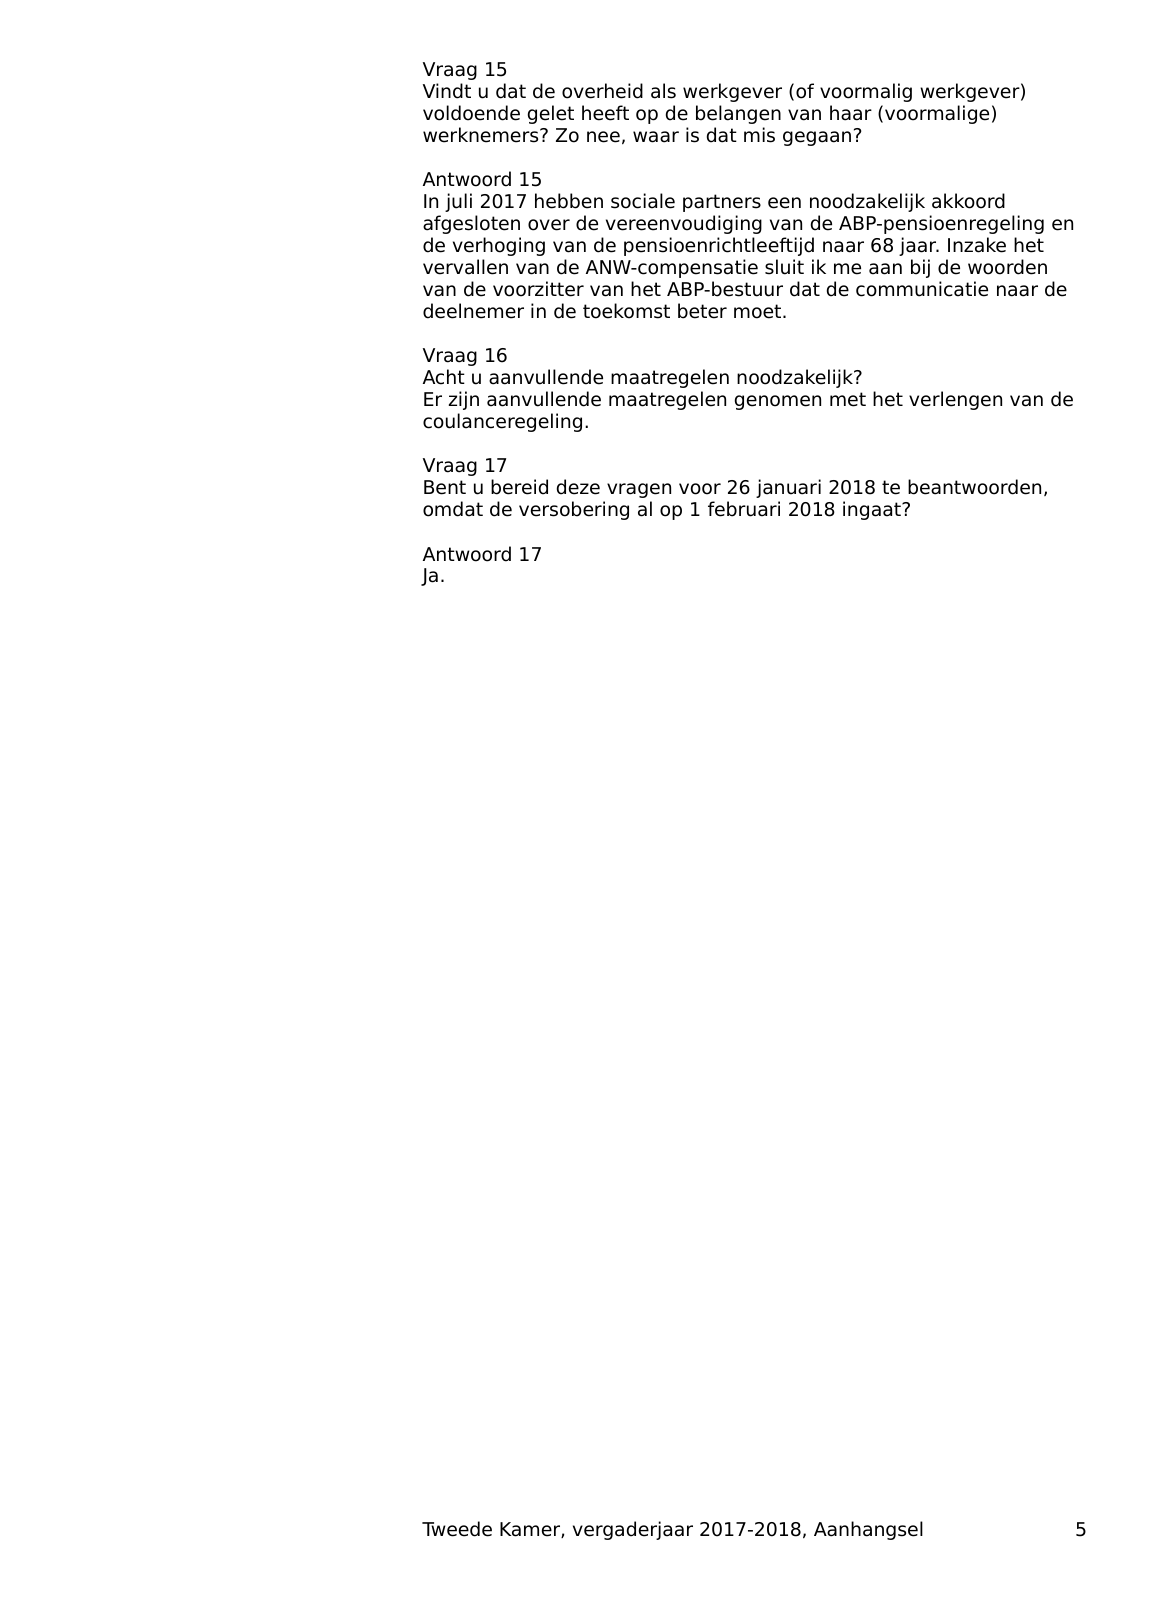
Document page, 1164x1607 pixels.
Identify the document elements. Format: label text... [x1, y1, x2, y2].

text Antwoord 15 [422, 169, 1087, 191]
text Bent u bereid deze vragen voor 26 januari 2018 te beantwoorden, omdat de versobering al op 1 februari 2018 ingaat? [422, 477, 1087, 521]
text Vraag 15 [422, 59, 1087, 81]
text Antwoord 17 [422, 543, 1087, 565]
text Er zijn aanvullende maatregelen genomen met het verlengen van de coulanceregeling. [422, 389, 1087, 433]
text Vraag 16 [422, 345, 1087, 367]
text Acht u aanvullende maatregelen noodzakelijk? [422, 367, 1087, 389]
text Vindt u dat de overheid als werkgever (of voormalig werkgever) voldoende gelet heeft op de belangen van haar (voormalige) werknemers? Zo nee, waar is dat mis gegaan? [422, 81, 1087, 147]
text Ja. [422, 565, 1087, 587]
text In juli 2017 hebben sociale partners een noodzakelijk akkoord afgesloten over de vereenvoudiging van de ABP-pensioenregeling en de verhoging van de pensioenrichtleeftijd naar 68 jaar. Inzake het vervallen van de ANW-compensatie sluit ik me aan bij de woorden van de voorzitter van het ABP-bestuur dat de communicatie naar de deelnemer in de toekomst beter moet. [422, 191, 1087, 323]
text Vraag 17 [422, 455, 1087, 477]
